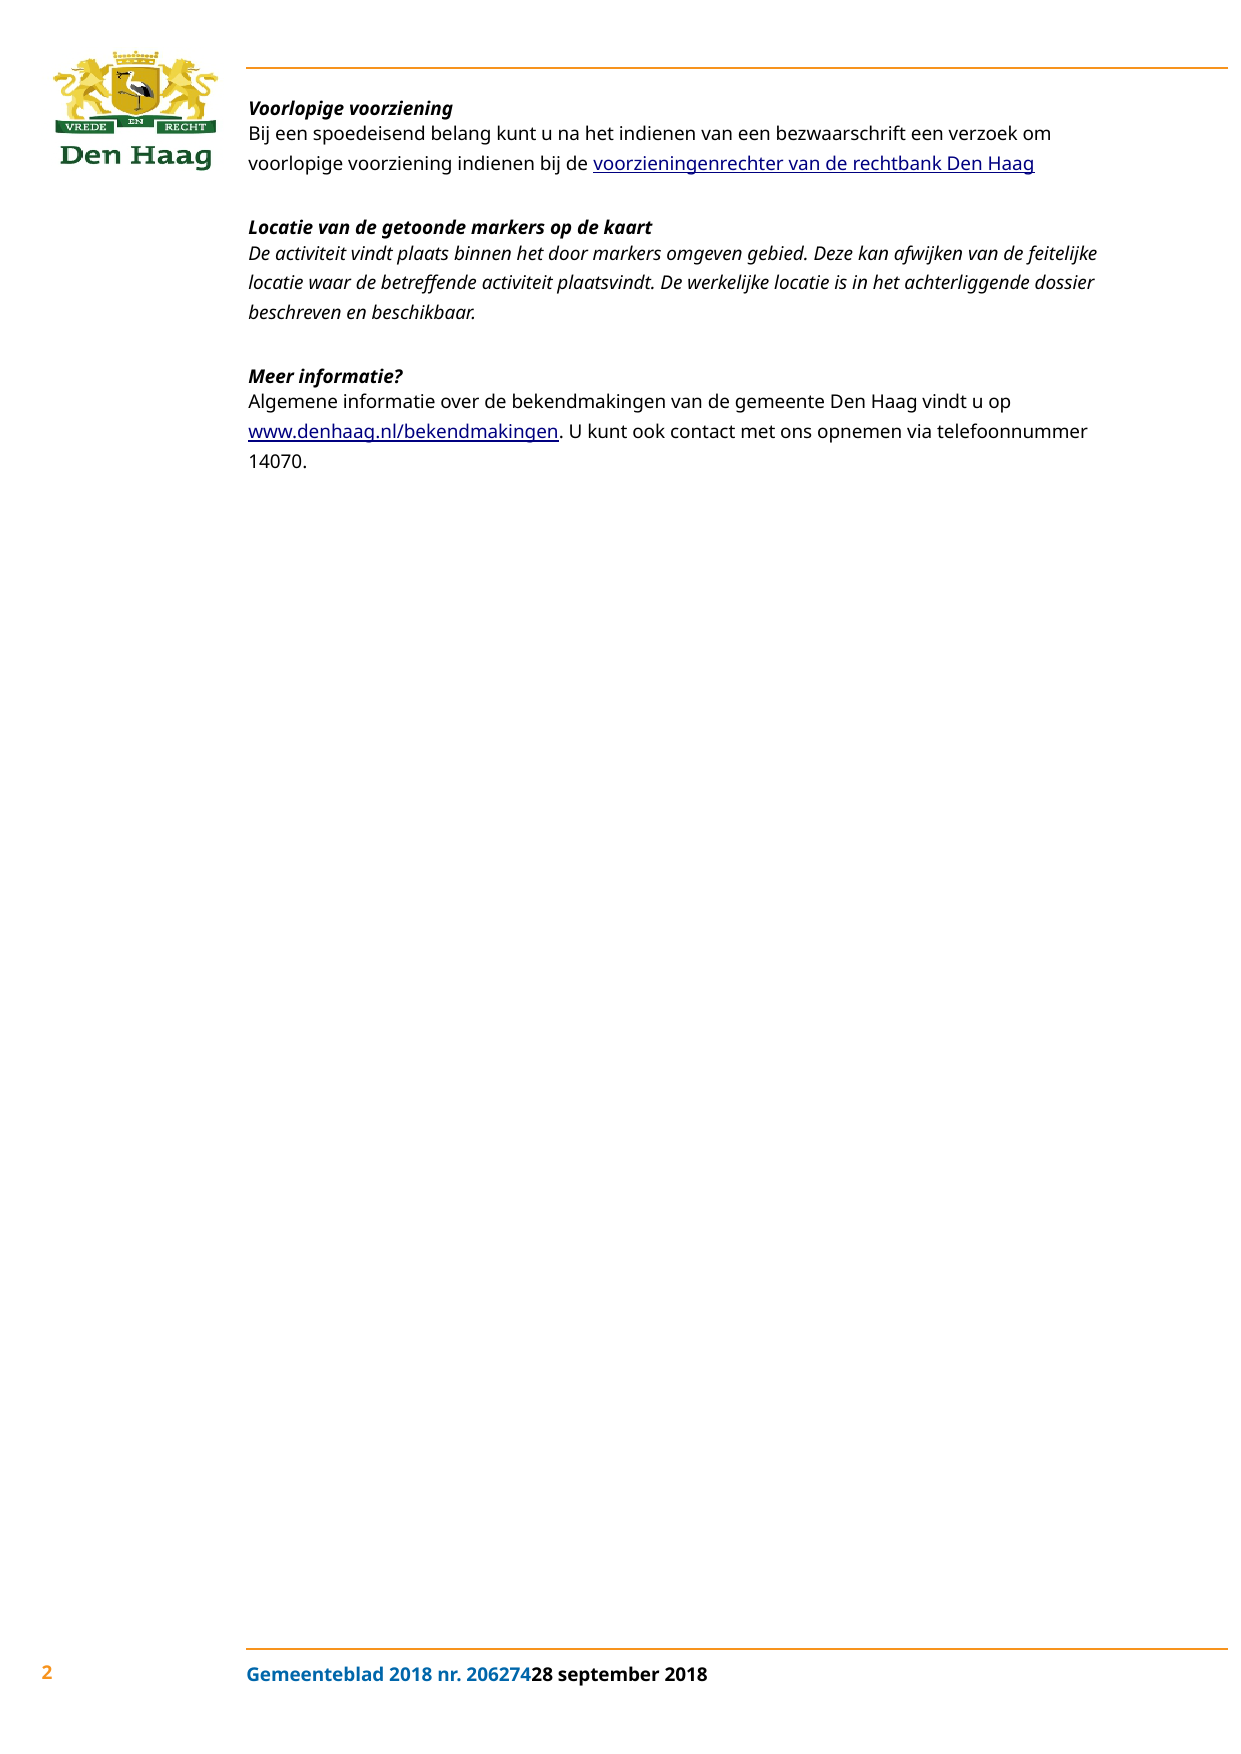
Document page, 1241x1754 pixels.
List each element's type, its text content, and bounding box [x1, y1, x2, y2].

text Algemene informatie over de bekendmakingen van de gemeente Den Haag vindt u op www.denhaag.nl/bekendmakingen. U kunt ook contact met ons opnemen via telefoonnummer 14070. [248, 389, 1152, 473]
text Bij een spoedeisend belang kunt u na het indienen van een bezwaarschrift een verzoek om voorlopige voorziening indienen bij de voorzieningenrechter van de rechtbank Den Haag [248, 121, 1152, 176]
text De activiteit vindt plaats binnen het door markers omgeven gebied. Deze kan afwijken van de feitelijke locatie waar de betreffende activiteit plaatsvindt. De werkelijke locatie is in het achterliggende dossier beschreven en beschikbaar. [248, 240, 1152, 325]
text Locatie van de getoonde markers op de kaart [248, 214, 1152, 240]
picture [41, 47, 231, 172]
text Voorlopige voorziening [248, 95, 1152, 121]
text Meer informatie? [248, 363, 1152, 389]
